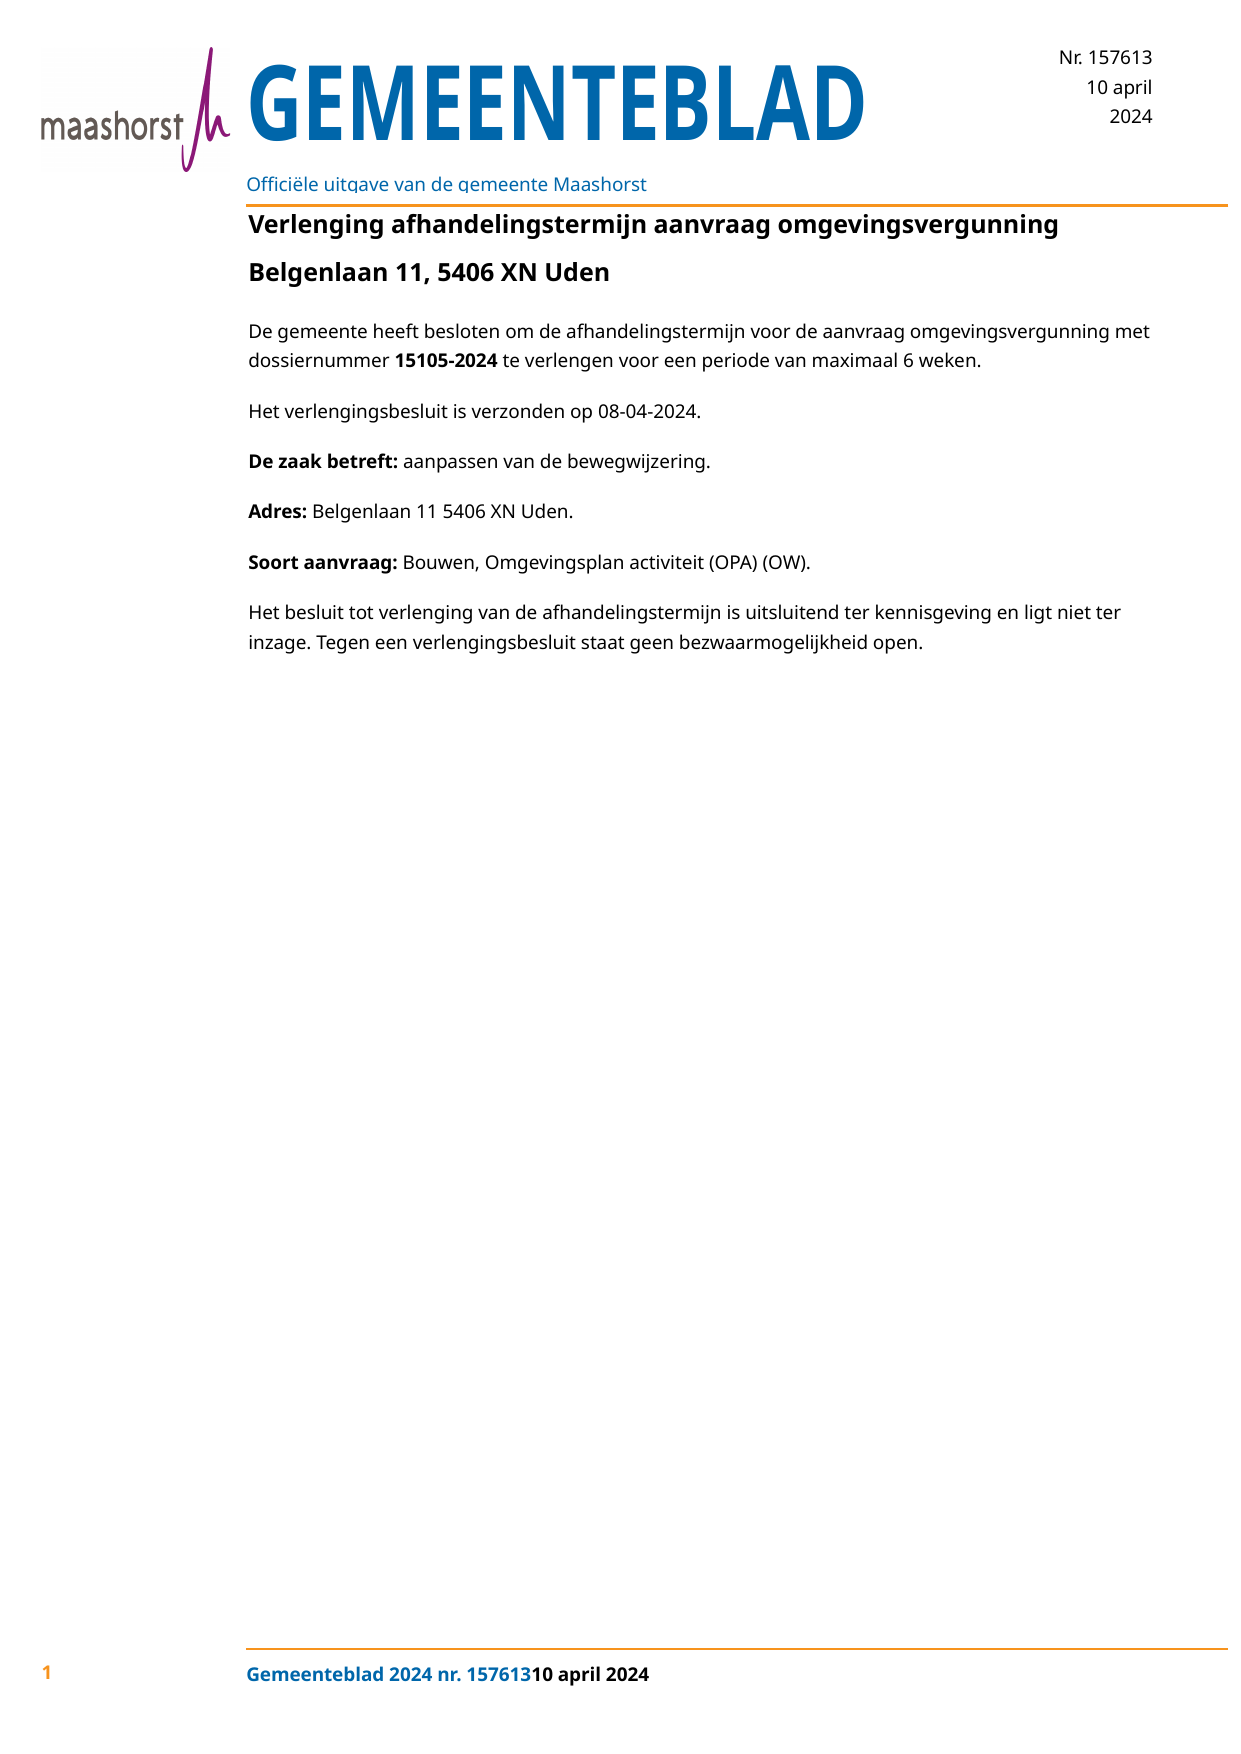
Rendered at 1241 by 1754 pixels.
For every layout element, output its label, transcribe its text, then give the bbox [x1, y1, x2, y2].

text Verlenging afhandelingstermijn aanvraag omgevingsvergunning Belgenlaan 11, 5406 XN Uden [248, 207, 1152, 288]
text De gemeente heeft besloten om de afhandelingstermijn voor de aanvraag omgevingsvergunning met dossiernummer 15105-2024 te verlengen voor een periode van maximaal 6 weken. [248, 318, 1152, 373]
picture [41, 47, 231, 172]
text Het besluit tot verlenging van de afhandelingstermijn is uitsluitend ter kennisgeving en ligt niet ter inzage. Tegen een verlengingsbesluit staat geen bezwaarmogelijkheid open. [248, 599, 1152, 655]
text Soort aanvraag: Bouwen, Omgevingsplan activiteit (OPA) (OW). [248, 549, 1152, 575]
text Adres: Belgenlaan 11 5406 XN Uden. [248, 499, 1152, 524]
text Het verlengingsbesluit is verzonden op 08-04-2024. [248, 398, 1152, 424]
text De zaak betreft: aanpassen van de bewegwijzering. [248, 448, 1152, 474]
